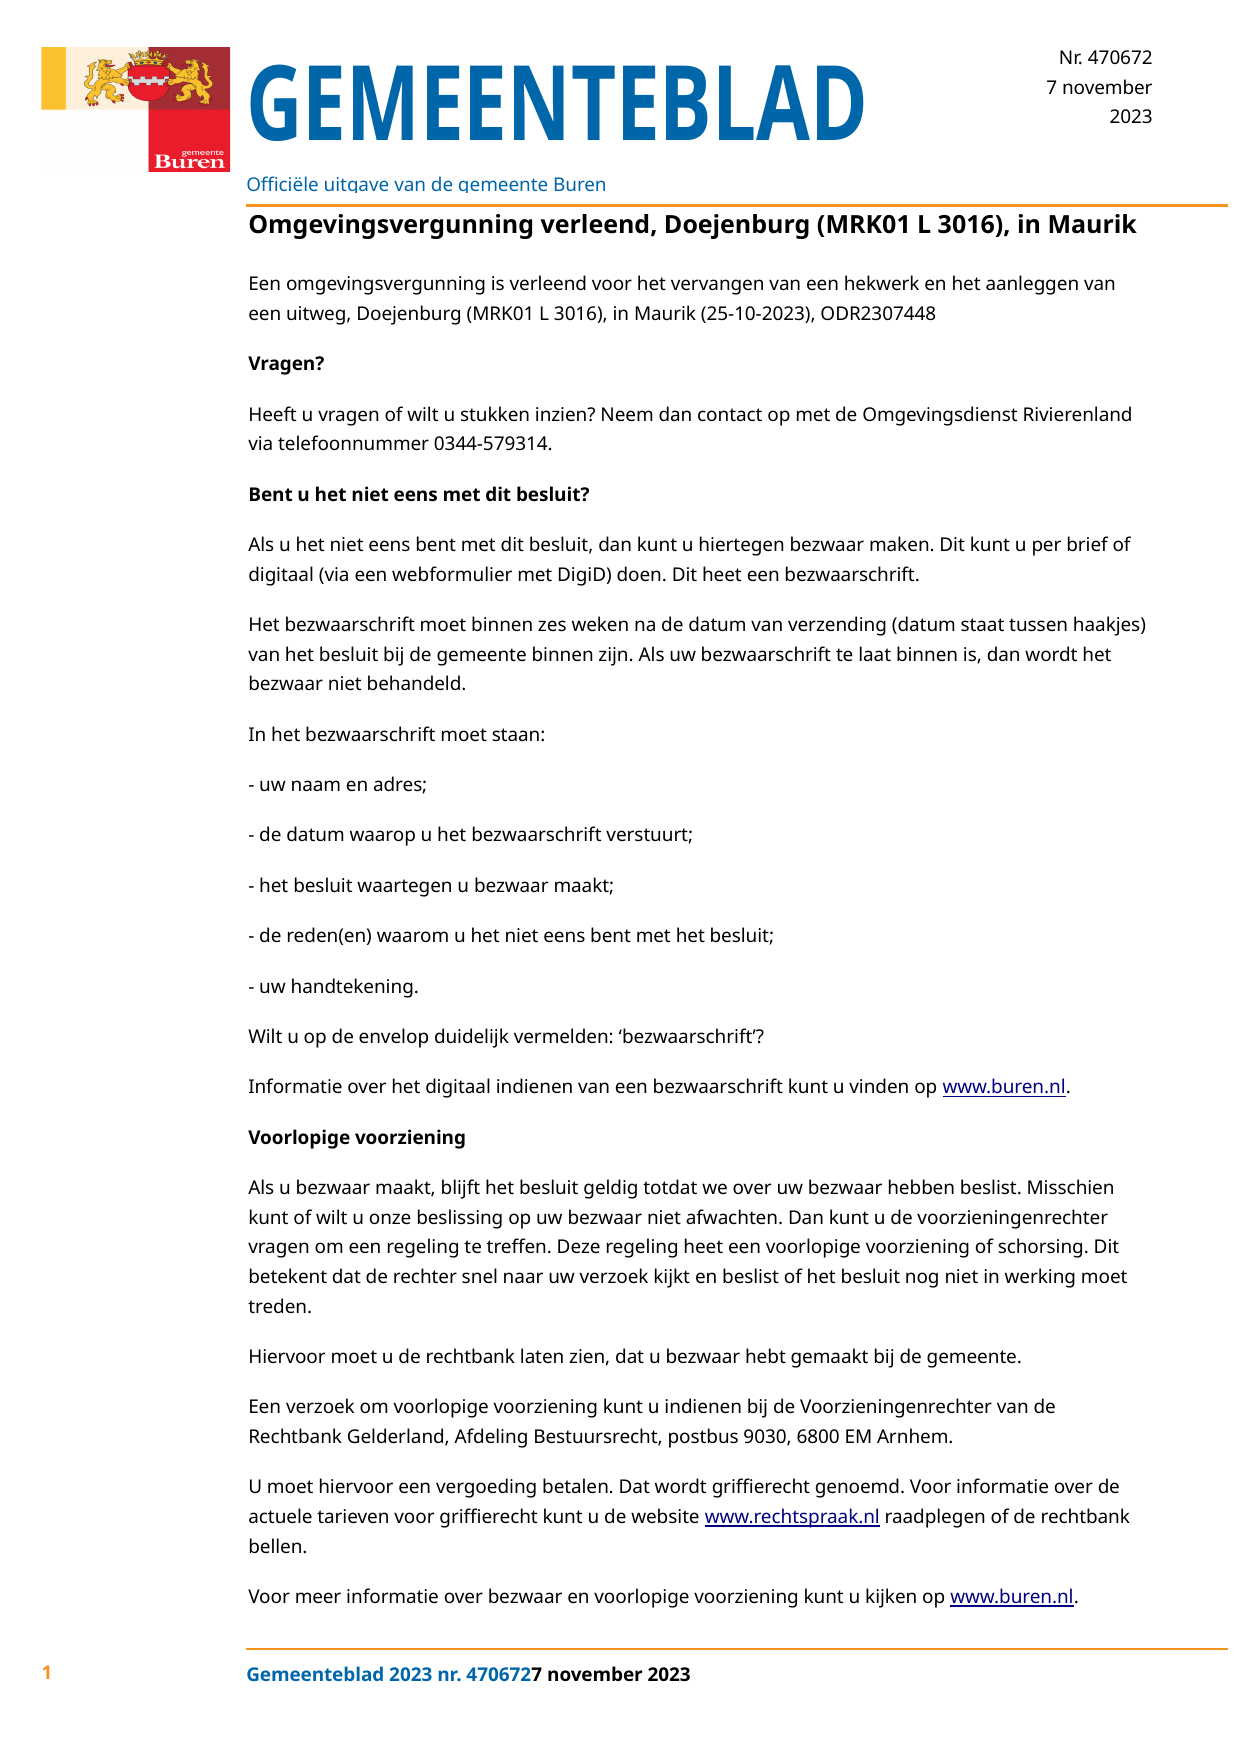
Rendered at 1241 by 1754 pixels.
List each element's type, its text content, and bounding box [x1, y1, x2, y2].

text Vragen? [248, 350, 1152, 376]
text - het besluit waartegen u bezwaar maakt; [248, 872, 1152, 898]
text In het bezwaarschrift moet staan: [248, 721, 1152, 746]
text Voorlopige voorziening [248, 1124, 1152, 1150]
text Informatie over het digitaal indienen van een bezwaarschrift kunt u vinden op www.buren.nl. [248, 1074, 1152, 1099]
text Als u bezwaar maakt, blijft het besluit geldig totdat we over uw bezwaar hebben beslist. Misschien kunt of wilt u onze beslissing op uw bezwaar niet afwachten. Dan kunt u de voorzieningenrechter vragen om een regeling te treffen. Deze regeling heet een voorlopige voorziening of schorsing. Dit betekent dat de rechter snel naar uw verzoek kijkt en beslist of het besluit nog niet in werking moet treden. [248, 1174, 1152, 1318]
text U moet hiervoor een vergoeding betalen. Dat wordt griffierecht genoemd. Voor informatie over de actuele tarieven voor griffierecht kunt u de website www.rechtspraak.nl raadplegen of de rechtbank bellen. [248, 1474, 1152, 1558]
text Bent u het niet eens met dit besluit? [248, 481, 1152, 506]
text Wilt u op de envelop duidelijk vermelden: ‘bezwaarschrift’? [248, 1023, 1152, 1049]
text Een omgevingsvergunning is verleend voor het vervangen van een hekwerk en het aanleggen van een uitweg, Doejenburg (MRK01 L 3016), in Maurik (25-10-2023), ODR2307448 [248, 270, 1152, 326]
text Omgevingsvergunning verleend, Doejenburg (MRK01 L 3016), in Maurik [248, 207, 1152, 241]
text Voor meer informatie over bezwaar en voorlopige voorziening kunt u kijken op www.buren.nl. [248, 1583, 1152, 1609]
text - de datum waarop u het bezwaarschrift verstuurt; [248, 822, 1152, 847]
text Hiervoor moet u de rechtbank laten zien, dat u bezwaar hebt gemaakt bij de gemeente. [248, 1343, 1152, 1369]
text Het bezwaarschrift moet binnen zes weken na de datum van verzending (datum staat tussen haakjes) van het besluit bij de gemeente binnen zijn. Als uw bezwaarschrift te laat binnen is, dan wordt het bezwaar niet behandeld. [248, 611, 1152, 696]
text Een verzoek om voorlopige voorziening kunt u indienen bij de Voorzieningenrechter van de Rechtbank Gelderland, Afdeling Bestuursrecht, postbus 9030, 6800 EM Arnhem. [248, 1394, 1152, 1449]
text - uw handtekening. [248, 973, 1152, 998]
text Heeft u vragen of wilt u stukken inzien? Neem dan contact op met de Omgevingsdienst Rivierenland via telefoonnummer 0344-579314. [248, 401, 1152, 456]
text - de reden(en) waarom u het niet eens bent met het besluit; [248, 922, 1152, 948]
text Als u het niet eens bent met dit besluit, dan kunt u hiertegen bezwaar maken. Dit kunt u per brief of digitaal (via een webformulier met DigiD) doen. Dit heet een bezwaarschrift. [248, 531, 1152, 586]
picture [41, 47, 231, 172]
text - uw naam en adres; [248, 771, 1152, 797]
